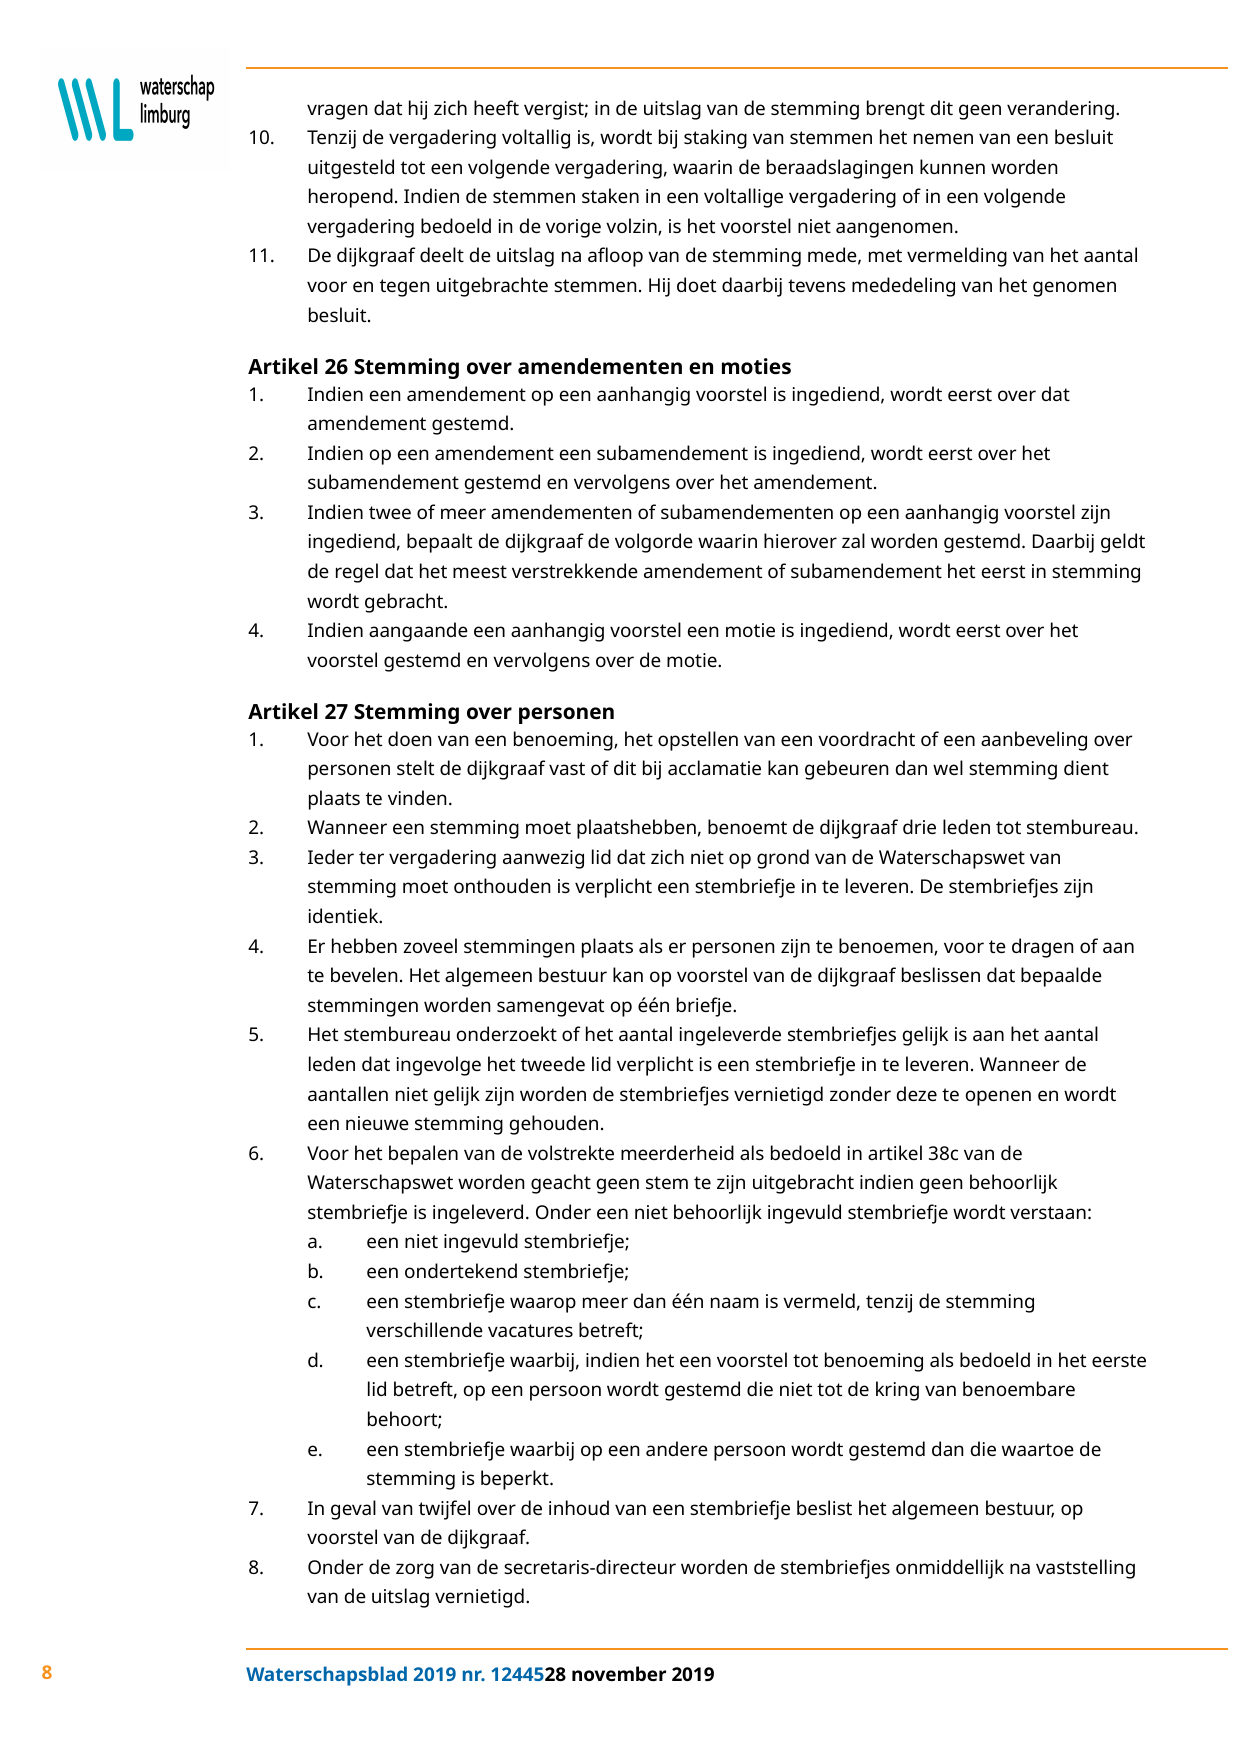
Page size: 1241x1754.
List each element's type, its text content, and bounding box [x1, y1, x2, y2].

list Wanneer een stemming moet plaatshebben, benoemt de dijkgraaf drie leden tot stembureau. [248, 814, 1152, 840]
list Indien een amendement op een aanhangig voorstel is ingediend, wordt eerst over dat amendement gestemd. [248, 381, 1152, 436]
list een ondertekend stembriefje; [307, 1258, 1152, 1284]
list Indien aangaande een aanhangig voorstel een motie is ingediend, wordt eerst over het voorstel gestemd en vervolgens over de motie. [248, 617, 1152, 673]
list In geval van twijfel over de inhoud van een stembriefje beslist het algemeen bestuur, op voorstel van de dijkgraaf. [248, 1495, 1152, 1550]
list een stembriefje waarbij, indien het een voorstel tot benoeming als bedoeld in het eerste lid betreft, op een persoon wordt gestemd die niet tot de kring van benoembare behoort; [307, 1347, 1152, 1432]
list Indien op een amendement een subamendement is ingediend, wordt eerst over het subamendement gestemd en vervolgens over het amendement. [248, 440, 1152, 495]
list Indien twee of meer amendementen of subamendementen op een aanhangig voorstel zijn ingediend, bepaalt de dijkgraaf de volgorde waarin hierover zal worden gestemd. Daarbij geldt de regel dat het meest verstrekkende amendement of subamendement het eerst in stemming wordt gebracht. [248, 499, 1152, 613]
list Voor het bepalen van de volstrekte meerderheid als bedoeld in artikel 38c van de Waterschapswet worden geacht geen stem te zijn uitgebracht indien geen behoorlijk stembriefje is ingeleverd. Onder een niet behoorlijk ingevuld stembriefje wordt verstaan: [248, 1140, 1152, 1225]
list Het stembureau onderzoekt of het aantal ingeleverde stembriefjes gelijk is aan het aantal leden dat ingevolge het tweede lid verplicht is een stembriefje in te leveren. Wanneer de aantallen niet gelijk zijn worden de stembriefjes vernietigd zonder deze te openen en wordt een nieuwe stemming gehouden. [248, 1022, 1152, 1136]
list De dijkgraaf deelt de uitslag na afloop van de stemming mede, met vermelding van het aantal voor en tegen uitgebrachte stemmen. Hij doet daarbij tevens mededeling van het genomen besluit. [248, 243, 1152, 328]
list Ieder ter vergadering aanwezig lid dat zich niet op grond van de Waterschapswet van stemming moet onthouden is verplicht een stembriefje in te leveren. De stembriefjes zijn identiek. [248, 844, 1152, 929]
list Tenzij de vergadering voltallig is, wordt bij staking van stemmen het nemen van een besluit uitgesteld tot een volgende vergadering, waarin de beraadslagingen kunnen worden heropend. Indien de stemmen staken in een voltallige vergadering of in een volgende vergadering bedoeld in de vorige volzin, is het voorstel niet aangenomen. [248, 124, 1152, 239]
list een niet ingevuld stembriefje; [307, 1229, 1152, 1254]
list Voor het doen van een benoeming, het opstellen van een voordracht of een aanbeveling over personen stelt de dijkgraaf vast of dit bij acclamatie kan gebeuren dan wel stemming dient plaats te vinden. [248, 726, 1152, 811]
list een stembriefje waarbij op een andere persoon wordt gestemd dan die waartoe de stemming is beperkt. [307, 1436, 1152, 1491]
list Onder de zorg van de secretaris-directeur worden de stembriefjes onmiddellijk na vaststelling van de uitslag vernietigd. [248, 1554, 1152, 1609]
list vragen dat hij zich heeft vergist; in de uitslag van de stemming brengt dit geen verandering. [248, 95, 1152, 121]
list een stembriefje waarop meer dan één naam is vermeld, tenzij de stemming verschillende vacatures betreft; [307, 1288, 1152, 1343]
text Artikel 26 Stemming over amendementen en moties [248, 352, 1152, 381]
list Er hebben zoveel stemmingen plaats als er personen zijn te benoemen, voor te dragen of aan te bevelen. Het algemeen bestuur kan op voorstel van de dijkgraaf beslissen dat bepaalde stemmingen worden samengevat op één briefje. [248, 933, 1152, 1018]
text Artikel 27 Stemming over personen [248, 697, 1152, 726]
picture [41, 47, 231, 172]
